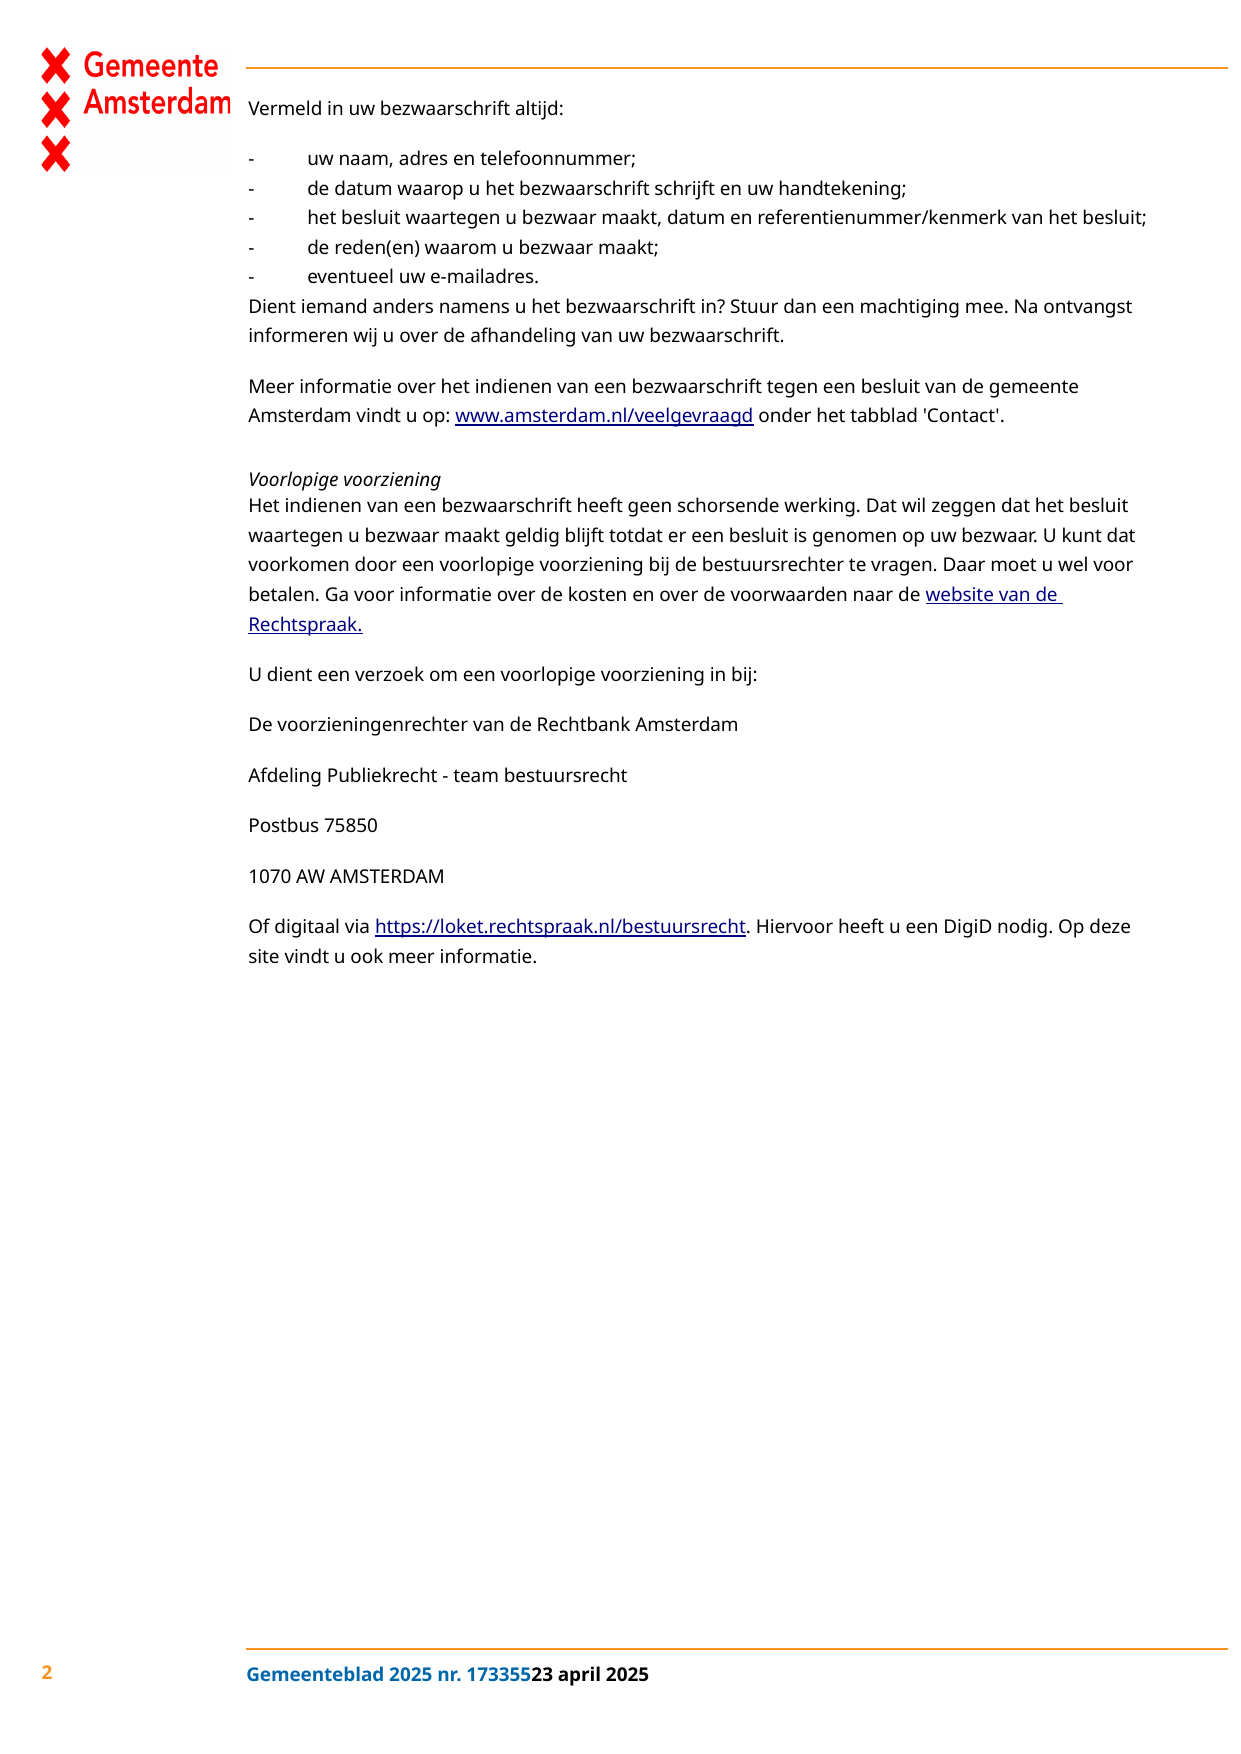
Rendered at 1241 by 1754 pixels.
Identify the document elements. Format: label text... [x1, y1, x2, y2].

picture [41, 47, 231, 172]
text Meer informatie over het indienen van een bezwaarschrift tegen een besluit van de gemeente Amsterdam vindt u op: www.amsterdam.nl/veelgevraagd onder het tabblad 'Contact'. [248, 373, 1152, 428]
text Het indienen van een bezwaarschrift heeft geen schorsende werking. Dat wil zeggen dat het besluit waartegen u bezwaar maakt geldig blijft totdat er een besluit is genomen op uw bezwaar. U kunt dat voorkomen door een voorlopige voorziening bij de bestuursrechter te vragen. Daar moet u wel voor betalen. Ga voor informatie over de kosten en over de voorwaarden naar de website van de Rechtspraak. [248, 492, 1152, 636]
text Dient iemand anders namens u het bezwaarschrift in? Stuur dan een machtiging mee. Na ontvangst informeren wij u over de afhandeling van uw bezwaarschrift. [248, 293, 1152, 348]
text Afdeling Publiekrecht - team bestuursrecht [248, 762, 1152, 788]
list uw naam, adres en telefoonnummer; [248, 145, 1152, 171]
list eventueel uw e-mailadres. [248, 263, 1152, 289]
list het besluit waartegen u bezwaar maakt, datum en referentienummer/kenmerk van het besluit; [248, 204, 1152, 230]
text Postbus 75850 [248, 812, 1152, 838]
text Voorlopige voorziening [248, 467, 1152, 492]
list de reden(en) waarom u bezwaar maakt; [248, 234, 1152, 260]
text U dient een verzoek om een voorlopige voorziening in bij: [248, 661, 1152, 687]
text 1070 AW AMSTERDAM [248, 863, 1152, 888]
list de datum waarop u het bezwaarschrift schrijft en uw handtekening; [248, 175, 1152, 201]
text Vermeld in uw bezwaarschrift altijd: [248, 95, 1152, 121]
text Of digitaal via https://loket.rechtspraak.nl/bestuursrecht. Hiervoor heeft u een DigiD nodig. Op deze site vindt u ook meer informatie. [248, 913, 1152, 968]
text De voorzieningenrechter van de Rechtbank Amsterdam [248, 712, 1152, 737]
